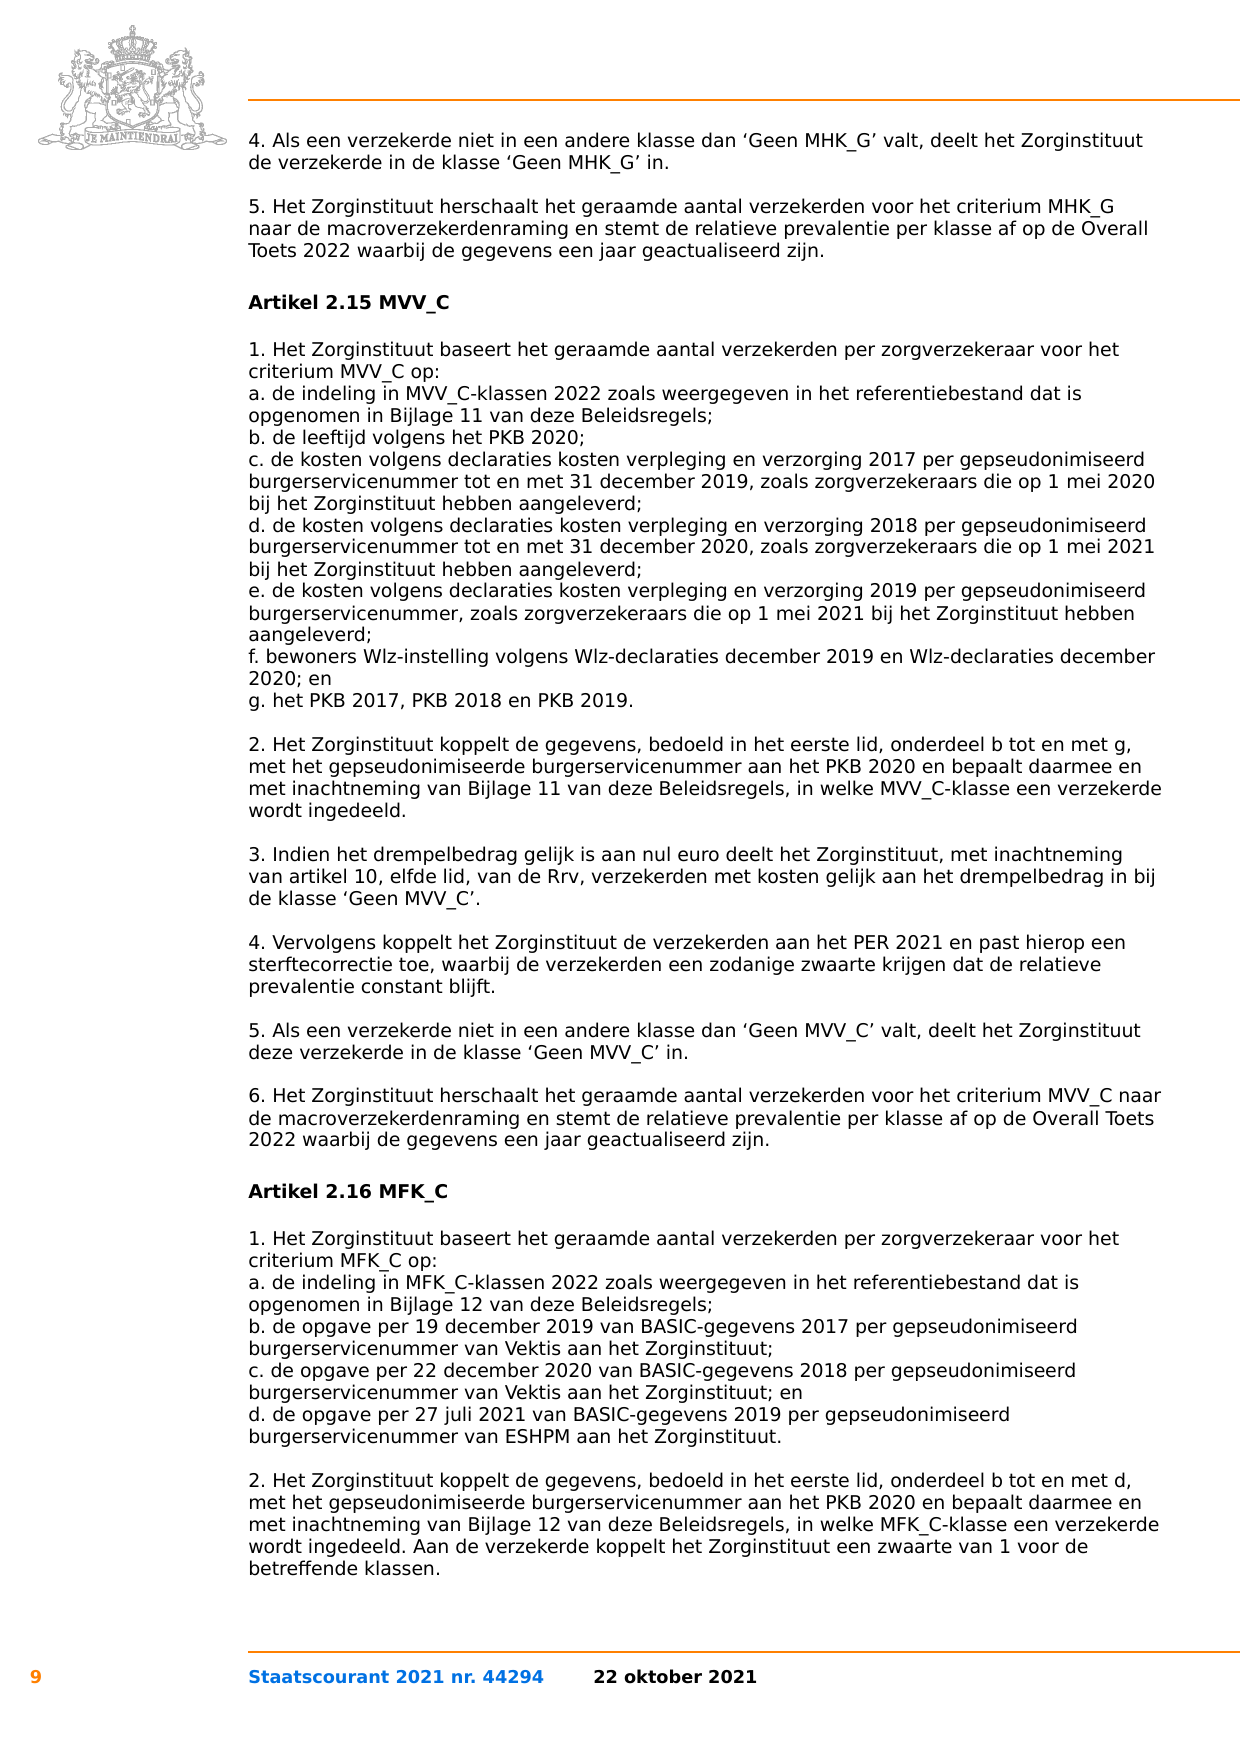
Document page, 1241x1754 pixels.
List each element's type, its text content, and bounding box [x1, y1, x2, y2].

text g. het PKB 2017, PKB 2018 en PKB 2019. [248, 690, 1163, 712]
text 5. Als een verzekerde niet in een andere klasse dan ‘Geen MVV_C’ valt, deelt het Zorginstituut deze verzekerde in de klasse ‘Geen MVV_C’ in. [248, 1019, 1163, 1063]
text d. de opgave per 27 juli 2021 van BASIC-gegevens 2019 per gepseudonimiseerd burgerservicenummer van ESHPM aan het Zorginstituut. [248, 1404, 1163, 1448]
text c. de kosten volgens declaraties kosten verpleging en verzorging 2017 per gepseudonimiseerd burgerservicenummer tot en met 31 december 2019, zoals zorgverzekeraars die op 1 mei 2020 bij het Zorginstituut hebben aangeleverd; [248, 448, 1163, 514]
picture [38, 25, 227, 150]
text 4. Vervolgens koppelt het Zorginstituut de verzekerden aan het PER 2021 en past hierop een sterftecorrectie toe, waarbij de verzekerden een zodanige zwaarte krijgen dat de relatieve prevalentie constant blijft. [248, 932, 1163, 998]
text f. bewoners Wlz-instelling volgens Wlz-declaraties december 2019 en Wlz-declaraties december 2020; en [248, 646, 1163, 690]
text 3. Indien het drempelbedrag gelijk is aan nul euro deelt het Zorginstituut, met inachtneming van artikel 10, elfde lid, van de Rrv, verzekerden met kosten gelijk aan het drempelbedrag in bij de klasse ‘Geen MVV_C’. [248, 844, 1163, 910]
text c. de opgave per 22 december 2020 van BASIC-gegevens 2018 per gepseudonimiseerd burgerservicenummer van Vektis aan het Zorginstituut; en [248, 1360, 1163, 1404]
text e. de kosten volgens declaraties kosten verpleging en verzorging 2019 per gepseudonimiseerd burgerservicenummer, zoals zorgverzekeraars die op 1 mei 2021 bij het Zorginstituut hebben aangeleverd; [248, 580, 1163, 646]
text 2. Het Zorginstituut koppelt de gegevens, bedoeld in het eerste lid, onderdeel b tot en met d, met het gepseudonimiseerde burgerservicenummer aan het PKB 2020 en bepaalt daarmee en met inachtneming van Bijlage 12 van deze Beleidsregels, in welke MFK_C-klasse een verzekerde wordt ingedeeld. Aan de verzekerde koppelt het Zorginstituut een zwaarte van 1 voor de betreffende klassen. [248, 1470, 1163, 1580]
text 4. Als een verzekerde niet in een andere klasse dan ‘Geen MHK_G’ valt, deelt het Zorginstituut de verzekerde in de klasse ‘Geen MHK_G’ in. [248, 130, 1163, 174]
text b. de leeftijd volgens het PKB 2020; [248, 427, 1163, 448]
text a. de indeling in MVV_C-klassen 2022 zoals weergegeven in het referentiebestand dat is opgenomen in Bijlage 11 van deze Beleidsregels; [248, 383, 1163, 427]
subtitle Artikel 2.16 MFK_C [248, 1181, 1163, 1203]
text d. de kosten volgens declaraties kosten verpleging en verzorging 2018 per gepseudonimiseerd burgerservicenummer tot en met 31 december 2020, zoals zorgverzekeraars die op 1 mei 2021 bij het Zorginstituut hebben aangeleverd; [248, 514, 1163, 580]
text 5. Het Zorginstituut herschaalt het geraamde aantal verzekerden voor het criterium MHK_G naar de macroverzekerdenraming en stemt de relatieve prevalentie per klasse af op de Overall Toets 2022 waarbij de gegevens een jaar geactualiseerd zijn. [248, 196, 1163, 262]
text a. de indeling in MFK_C-klassen 2022 zoals weergegeven in het referentiebestand dat is opgenomen in Bijlage 12 van deze Beleidsregels; [248, 1272, 1163, 1316]
subtitle Artikel 2.15 MVV_C [248, 292, 1163, 314]
text 6. Het Zorginstituut herschaalt het geraamde aantal verzekerden voor het criterium MVV_C naar de macroverzekerdenraming en stemt de relatieve prevalentie per klasse af op de Overall Toets 2022 waarbij de gegevens een jaar geactualiseerd zijn. [248, 1085, 1163, 1151]
text b. de opgave per 19 december 2019 van BASIC-gegevens 2017 per gepseudonimiseerd burgerservicenummer van Vektis aan het Zorginstituut; [248, 1316, 1163, 1360]
text 1. Het Zorginstituut baseert het geraamde aantal verzekerden per zorgverzekeraar voor het criterium MFK_C op: [248, 1228, 1163, 1272]
text 1. Het Zorginstituut baseert het geraamde aantal verzekerden per zorgverzekeraar voor het criterium MVV_C op: [248, 339, 1163, 383]
text 2. Het Zorginstituut koppelt de gegevens, bedoeld in het eerste lid, onderdeel b tot en met g, met het gepseudonimiseerde burgerservicenummer aan het PKB 2020 en bepaalt daarmee en met inachtneming van Bijlage 11 van deze Beleidsregels, in welke MVV_C-klasse een verzekerde wordt ingedeeld. [248, 734, 1163, 822]
